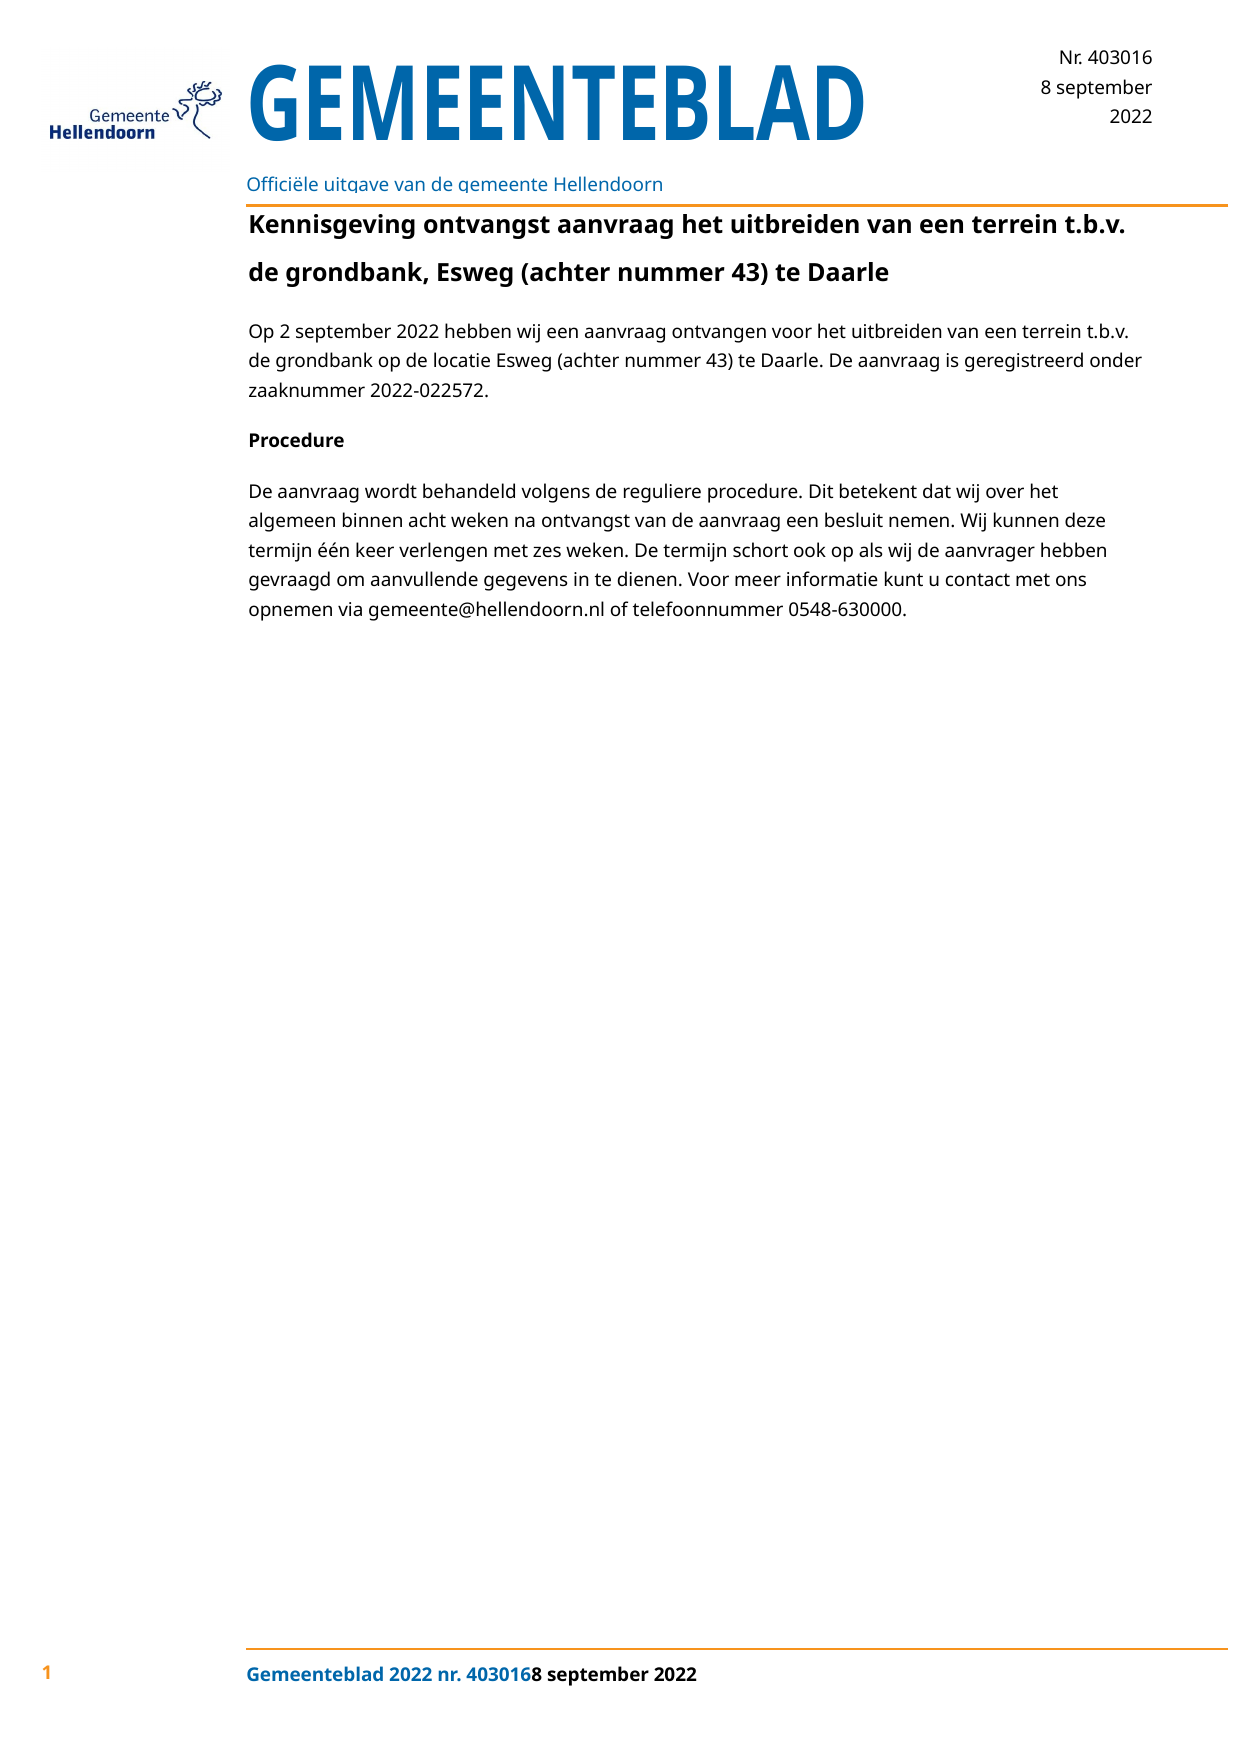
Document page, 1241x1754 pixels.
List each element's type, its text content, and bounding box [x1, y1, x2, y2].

text Kennisgeving ontvangst aanvraag het uitbreiden van een terrein t.b.v. de grondbank, Esweg (achter nummer 43) te Daarle [248, 207, 1152, 288]
text Op 2 september 2022 hebben wij een aanvraag ontvangen voor het uitbreiden van een terrein t.b.v. de grondbank op de locatie Esweg (achter nummer 43) te Daarle. De aanvraag is geregistreerd onder zaaknummer 2022-022572. [248, 318, 1152, 403]
text De aanvraag wordt behandeld volgens de reguliere procedure. Dit betekent dat wij over het algemeen binnen acht weken na ontvangst van de aanvraag een besluit nemen. Wij kunnen deze termijn één keer verlengen met zes weken. De termijn schort ook op als wij de aanvrager hebben gevraagd om aanvullende gegevens in te dienen. Voor meer informatie kunt u contact met ons opnemen via gemeente@hellendoorn.nl of telefoonnummer 0548-630000. [248, 478, 1152, 622]
text Procedure [248, 427, 1152, 453]
picture [41, 47, 231, 172]
